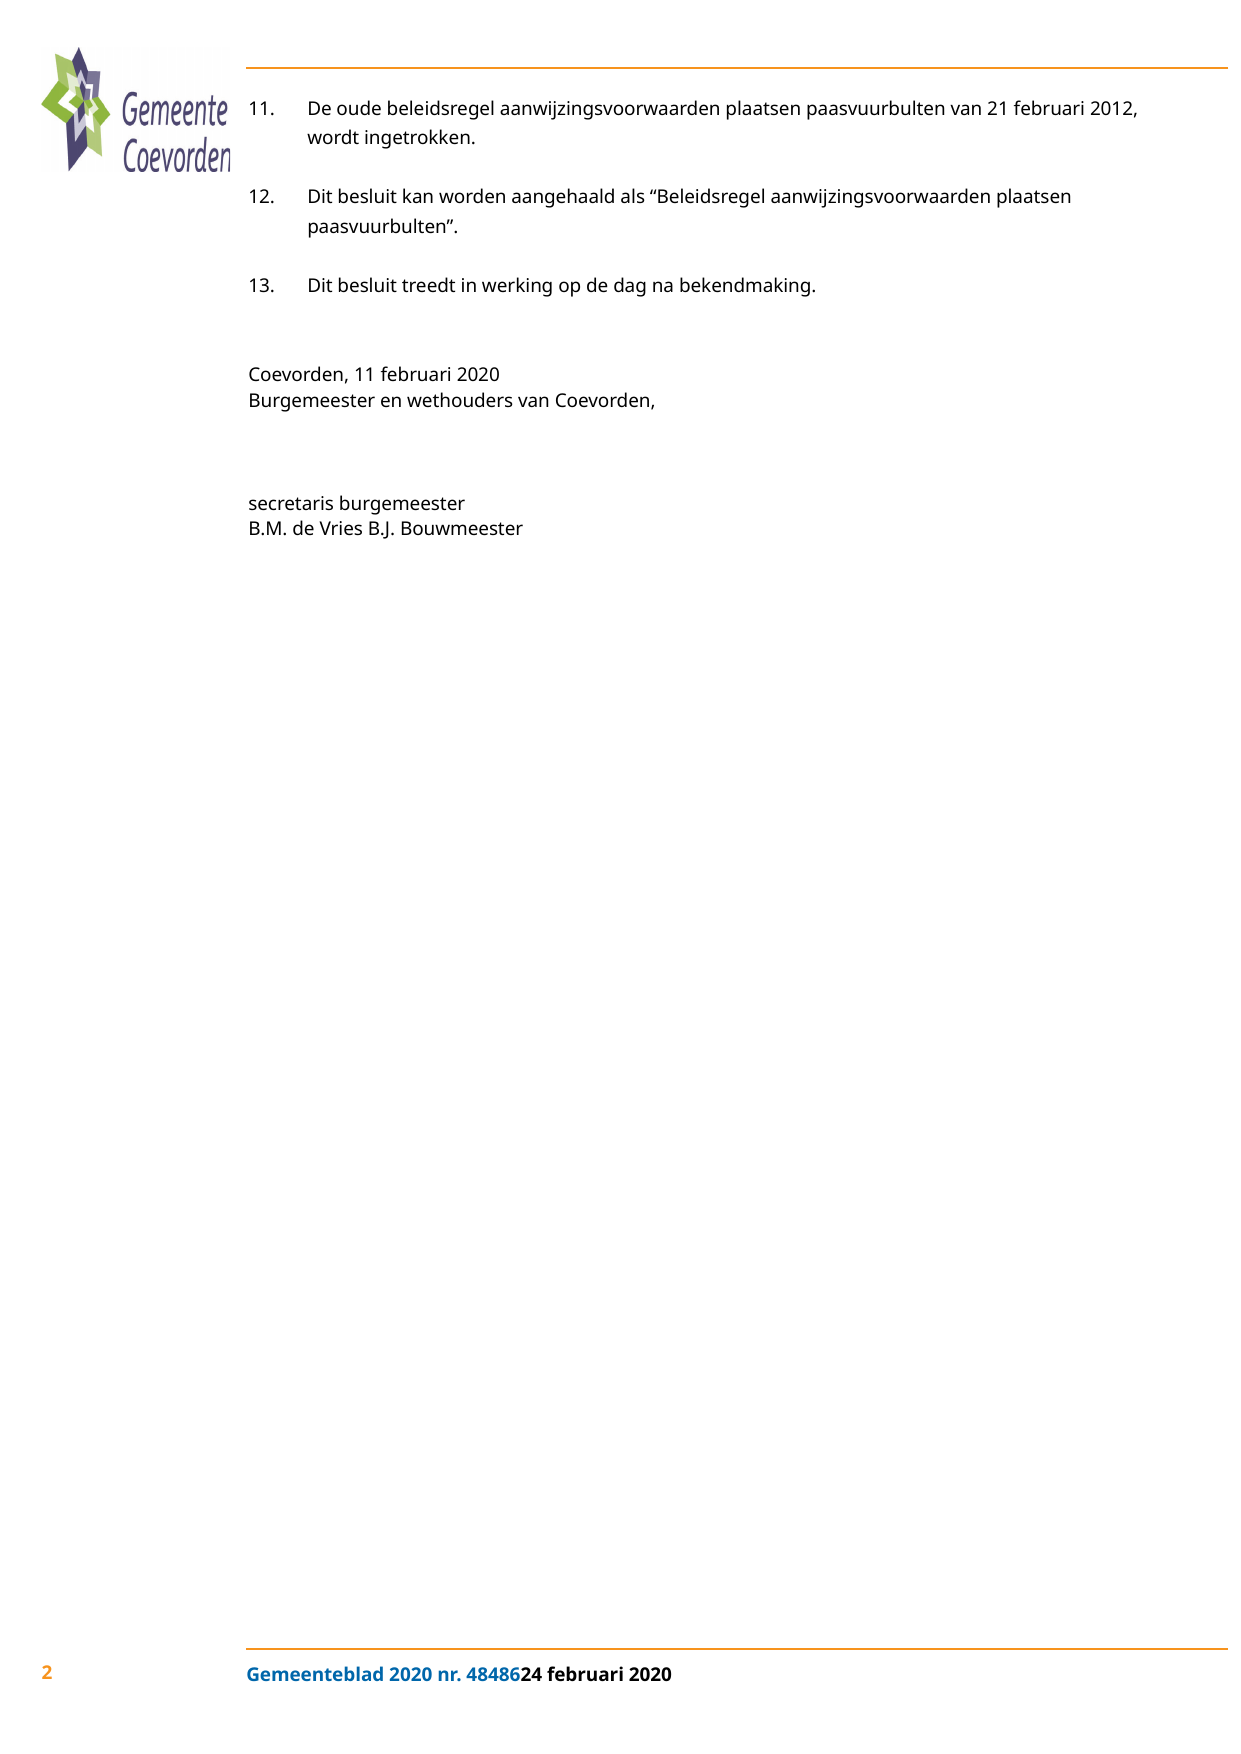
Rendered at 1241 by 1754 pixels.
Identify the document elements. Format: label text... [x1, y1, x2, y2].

text secretaris burgemeester [248, 490, 1152, 515]
text Coevorden, 11 februari 2020 [248, 361, 1152, 387]
list Dit besluit treedt in werking op de dag na bekendmaking. [248, 272, 1152, 298]
text Burgemeester en wethouders van Coevorden, [248, 387, 1152, 412]
list Dit besluit kan worden aangehaald als “Beleidsregel aanwijzingsvoorwaarden plaatsen paasvuurbulten”. [248, 183, 1152, 239]
list De oude beleidsregel aanwijzingsvoorwaarden plaatsen paasvuurbulten van 21 februari 2012, wordt ingetrokken. [248, 95, 1152, 150]
text B.M. de Vries B.J. Bouwmeester [248, 515, 1152, 541]
picture [41, 47, 231, 172]
